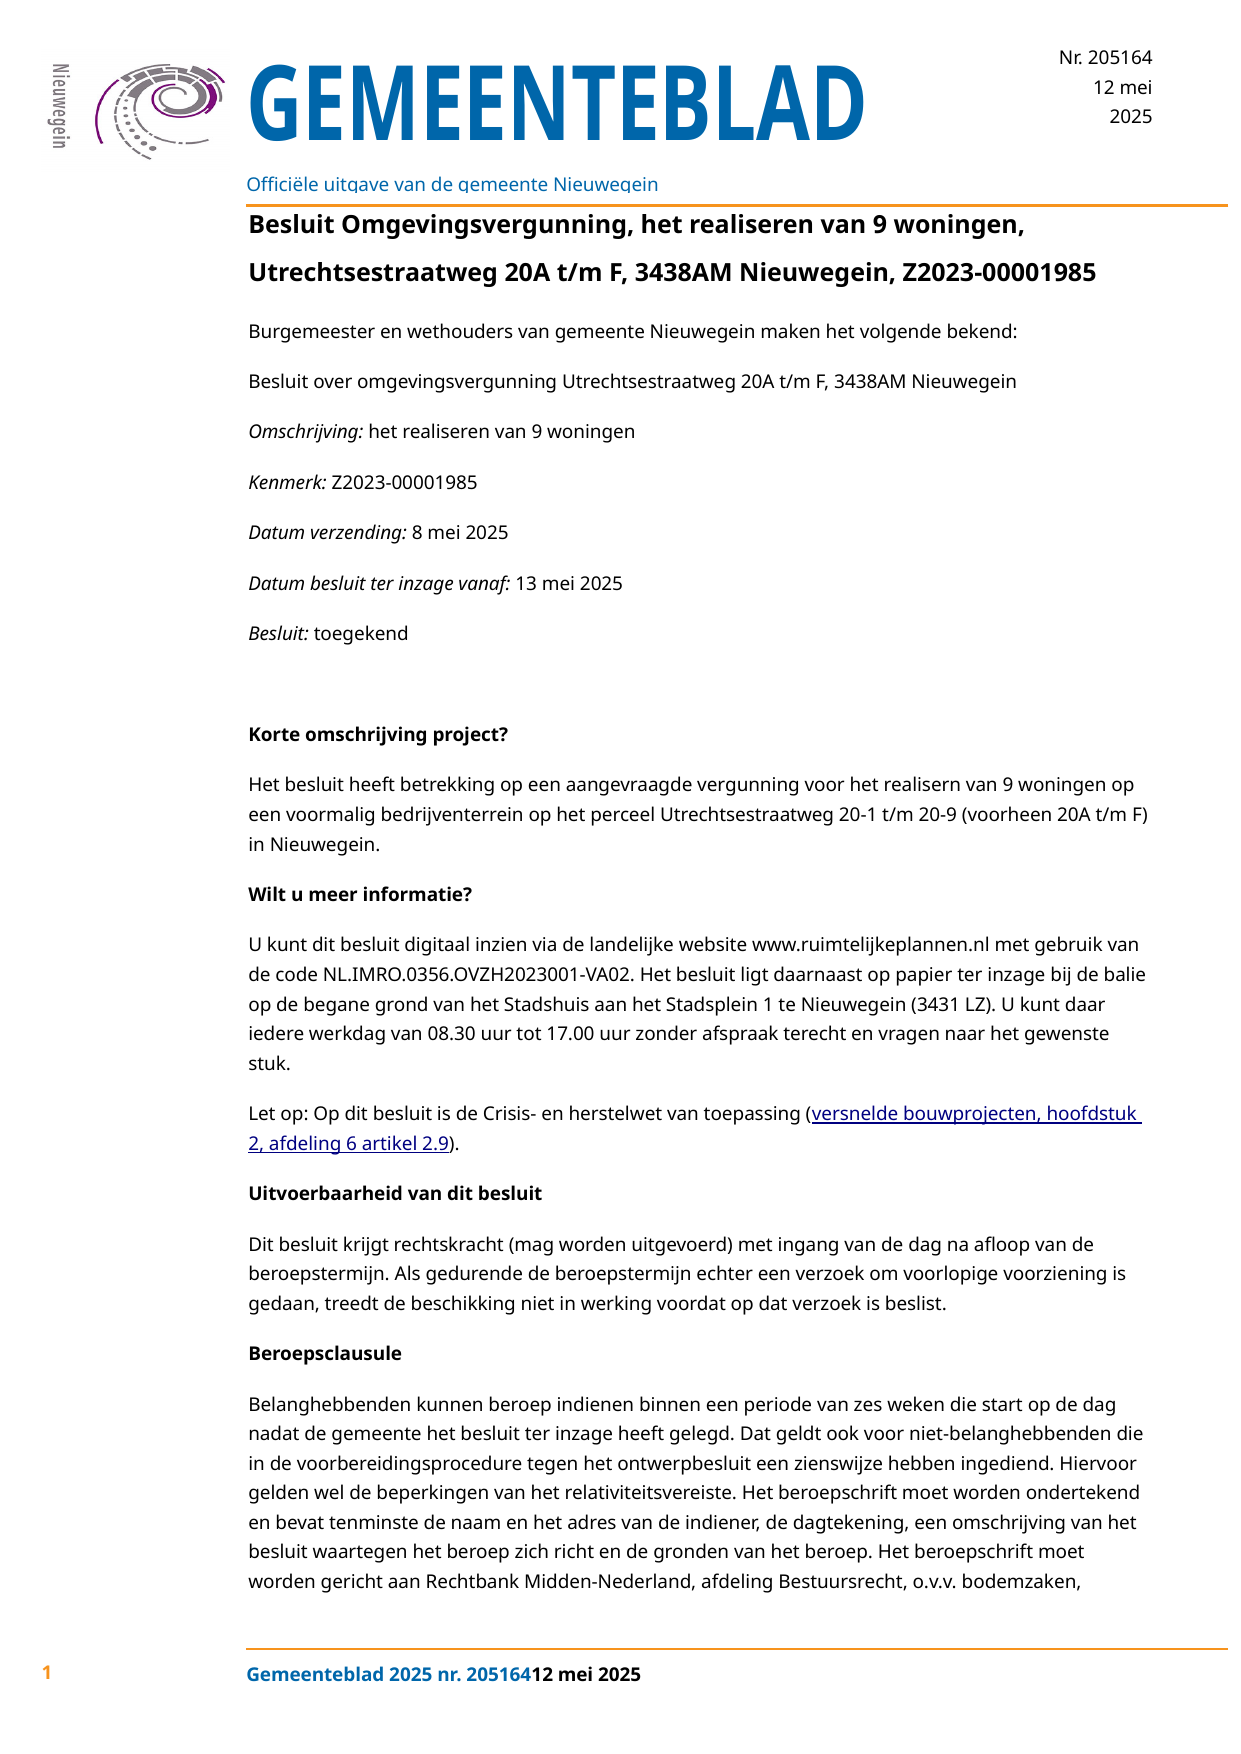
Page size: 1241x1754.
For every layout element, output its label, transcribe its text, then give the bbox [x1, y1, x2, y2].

text Dit besluit krijgt rechtskracht (mag worden uitgevoerd) met ingang van de dag na afloop van de beroepstermijn. Als gedurende de beroepstermijn echter een verzoek om voorlopige voorziening is gedaan, treedt de beschikking niet in werking voordat op dat verzoek is beslist. [248, 1231, 1152, 1316]
text Beroepsclausule [248, 1340, 1152, 1366]
text Datum verzending: 8 mei 2025 [248, 519, 1152, 545]
picture [41, 47, 231, 172]
text Burgemeester en wethouders van gemeente Nieuwegein maken het volgende bekend: [248, 318, 1152, 344]
text Wilt u meer informatie? [248, 881, 1152, 907]
text Besluit Omgevingsvergunning, het realiseren van 9 woningen, Utrechtsestraatweg 20A t/m F, 3438AM Nieuwegein, Z2023-00001985 [248, 207, 1152, 288]
text U kunt dit besluit digitaal inzien via de landelijke website www.ruimtelijkeplannen.nl met gebruik van de code NL.IMRO.0356.OVZH2023001-VA02. Het besluit ligt daarnaast op papier ter inzage bij de balie op de begane grond van het Stadshuis aan het Stadsplein 1 te Nieuwegein (3431 LZ). U kunt daar iedere werkdag van 08.30 uur tot 17.00 uur zonder afspraak terecht en vragen naar het gewenste stuk. [248, 932, 1152, 1076]
text Besluit over omgevingsvergunning Utrechtsestraatweg 20A t/m F, 3438AM Nieuwegein [248, 368, 1152, 394]
text Let op: Op dit besluit is de Crisis- en herstelwet van toepassing (versnelde bouwprojecten, hoofdstuk 2, afdeling 6 artikel 2.9). [248, 1100, 1152, 1156]
text Datum besluit ter inzage vanaf: 13 mei 2025 [248, 570, 1152, 596]
text Korte omschrijving project? [248, 721, 1152, 747]
text Het besluit heeft betrekking op een aangevraagde vergunning voor het realisern van 9 woningen op een voormalig bedrijventerrein op het perceel Utrechtsestraatweg 20-1 t/m 20-9 (voorheen 20A t/m F) in Nieuwegein. [248, 772, 1152, 857]
text Uitvoerbaarheid van dit besluit [248, 1180, 1152, 1206]
text Besluit: toegekend [248, 620, 1152, 646]
text Omschrijving: het realiseren van 9 woningen [248, 419, 1152, 444]
text Belanghebbenden kunnen beroep indienen binnen een periode van zes weken die start op de dag nadat de gemeente het besluit ter inzage heeft gelegd. Dat geldt ook voor niet-belanghebbenden die in de voorbereidingsprocedure tegen het ontwerpbesluit een zienswijze hebben ingediend. Hiervoor gelden wel de beperkingen van het relativiteitsvereiste. Het beroepschrift moet worden ondertekend en bevat tenminste de naam en het adres van de indiener, de dagtekening, een omschrijving van het besluit waartegen het beroep zich richt en de gronden van het beroep. Het beroepschrift moet worden gericht aan Rechtbank Midden-Nederland, afdeling Bestuursrecht, o.v.v. bodemzaken, [248, 1391, 1152, 1594]
text Kenmerk: Z2023-00001985 [248, 469, 1152, 495]
